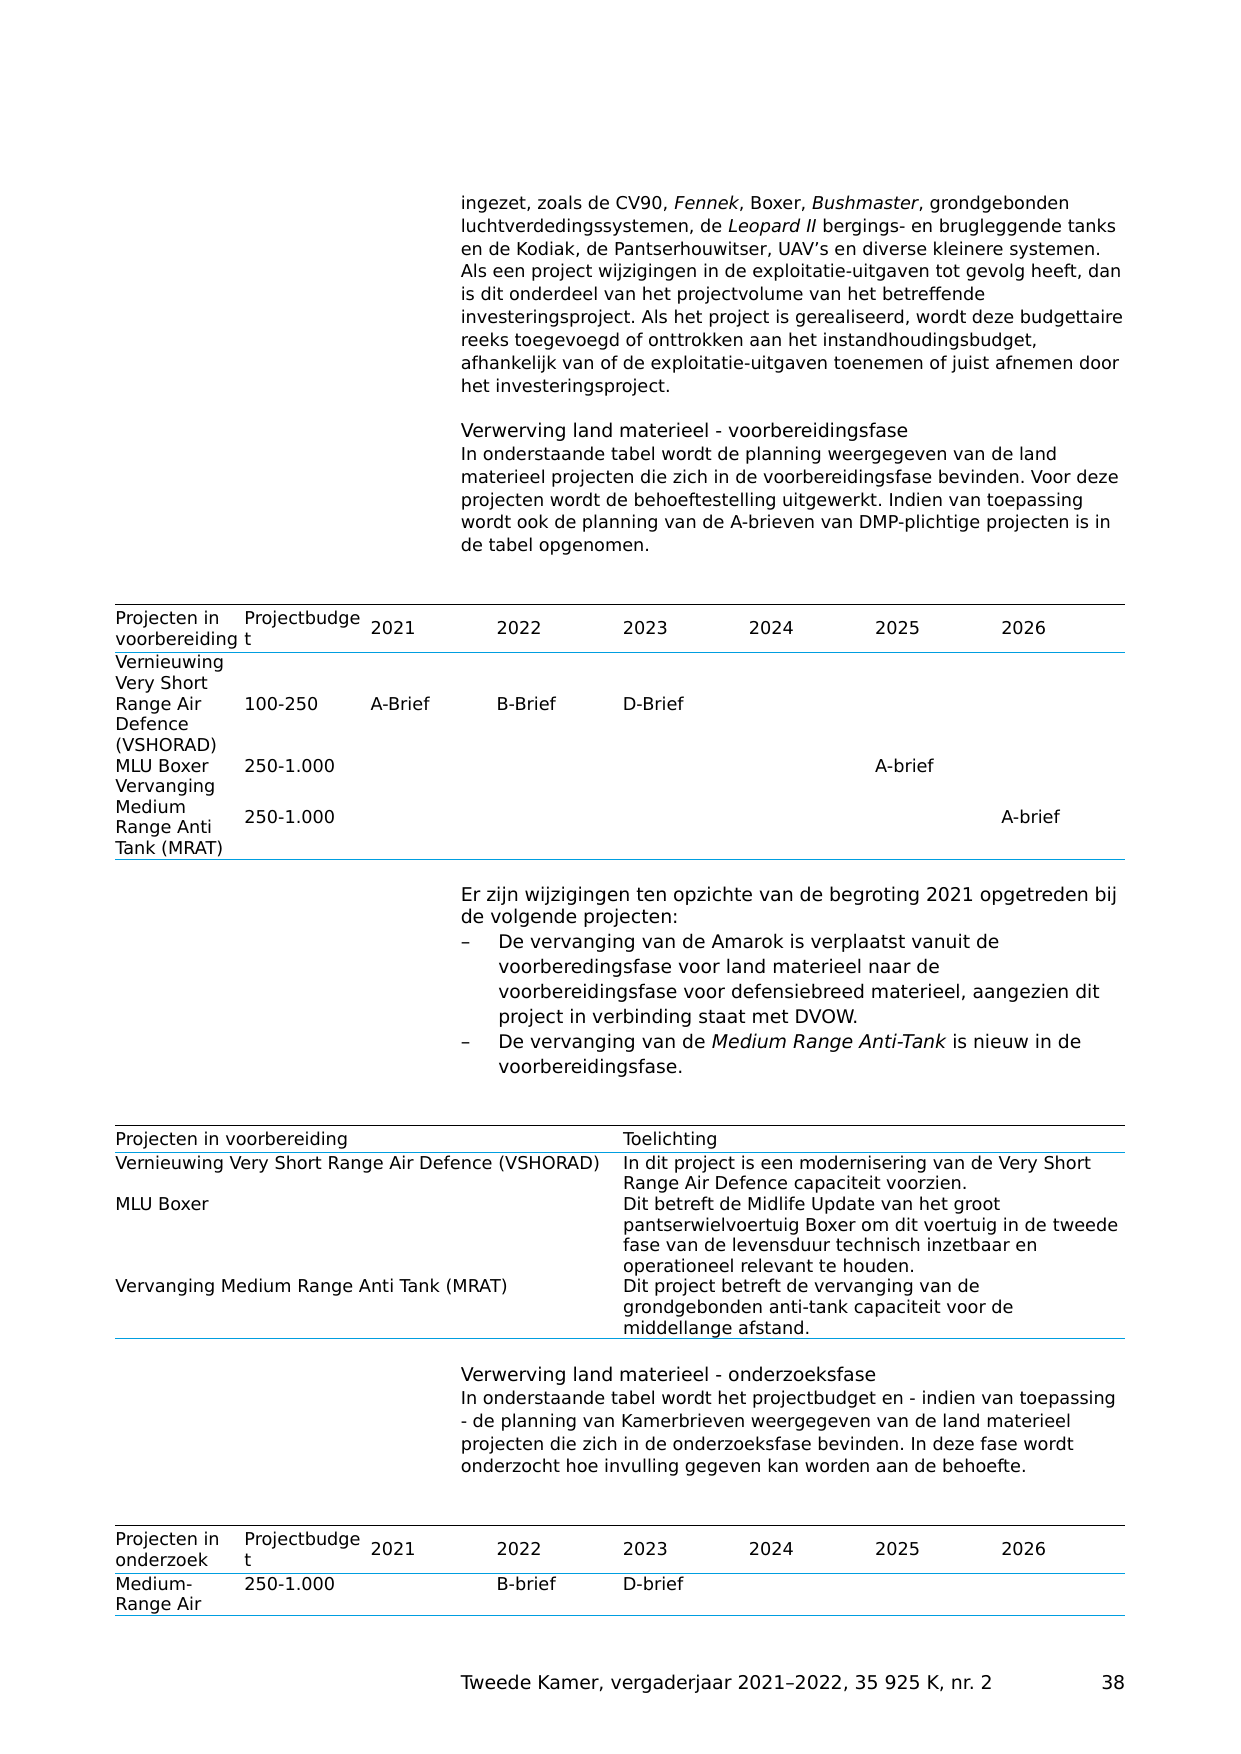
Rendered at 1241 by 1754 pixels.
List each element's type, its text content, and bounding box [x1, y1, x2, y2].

table_cell A-brief [872, 756, 998, 776]
table_cell A-Brief [368, 653, 493, 756]
table_cell [998, 653, 1125, 756]
text Er zijn wijzigingen ten opzichte van de begroting 2021 opgetreden bij de volgende projecten: [461, 884, 1125, 928]
table_cell Projecten in onderzoek [115, 1526, 241, 1573]
table_cell Projecten in voorbereiding [115, 605, 241, 652]
title Verwerving land materieel - onderzoeksfase [461, 1364, 1125, 1386]
table_cell [872, 1574, 998, 1615]
table_cell Vervanging Medium Range Anti Tank (MRAT) [115, 776, 241, 859]
table_cell [368, 1574, 493, 1615]
table_cell [998, 756, 1125, 776]
table_cell 2025 [872, 1526, 998, 1573]
table_header Tabel 17 Toelichting projecten in voorbereidingsfase [115, 1100, 1125, 1125]
table_cell 2026 [998, 605, 1125, 652]
title Verwerving land materieel - voorbereidingsfase [461, 420, 1125, 442]
table_cell [620, 776, 746, 859]
table_cell 2025 [872, 605, 998, 652]
table_cell Vervanging Medium Range Anti Tank (MRAT) [115, 1276, 620, 1338]
table_cell MLU Boxer [115, 756, 241, 776]
table_cell 2023 [620, 605, 746, 652]
table_cell [872, 776, 998, 859]
text In onderstaande tabel wordt het projectbudget en - indien van toepassing - de planning van Kamerbrieven weergegeven van de land materieel projecten die zich in de onderzoeksfase bevinden. In deze fase wordt onderzocht hoe invulling gegeven kan worden aan de behoefte. [461, 1386, 1125, 1477]
list De vervanging van de Amarok is verplaatst vanuit de voorberedingsfase voor land materieel naar de voorbereidingsfase voor defensiebreed materieel, aangezien dit project in verbinding staat met DVOW. [461, 928, 1125, 1028]
table_cell Dit betreft de Midlife Update van het groot pantserwielvoertuig Boxer om dit voertuig in de tweede fase van de levensduur technisch inzetbaar en operationeel relevant te houden. [620, 1194, 1125, 1276]
table_cell MLU Boxer [115, 1194, 620, 1276]
text In onderstaande tabel wordt de planning weergegeven van de land materieel projecten die zich in de voorbereidingsfase bevinden. Voor deze projecten wordt de behoeftestelling uitgewerkt. Indien van toepassing wordt ook de planning van de A-brieven van DMP-plichtige projecten is in de tabel opgenomen. [461, 442, 1125, 556]
table_cell Medium-Range Air [115, 1574, 241, 1615]
table_cell Projecten in voorbereiding [115, 1126, 620, 1152]
table_cell Projectbudget [241, 1526, 367, 1573]
table_cell [746, 776, 872, 859]
table_cell B-brief [494, 1574, 620, 1615]
table_cell [368, 756, 493, 776]
table_cell [746, 1574, 872, 1615]
table_cell [368, 776, 493, 859]
list De vervanging van de Medium Range Anti-Tank is nieuw in de voorbereidingsfase. [461, 1028, 1125, 1078]
table_cell [998, 1574, 1125, 1615]
table_cell Toelichting [620, 1126, 1125, 1152]
table_cell [494, 776, 620, 859]
table_cell 100-250 [241, 653, 367, 756]
table_cell [494, 756, 620, 776]
text ingezet, zoals de CV90, Fennek, Boxer, Bushmaster, grondgebonden luchtverdedingssystemen, de Leopard II bergings- en brugleggende tanks en de Kodiak, de Pantserhouwitser, UAV’s en diverse kleinere systemen. Als een project wijzigingen in de exploitatie-uitgaven tot gevolg heeft, dan is dit onderdeel van het projectvolume van het betreffende investeringsproject. Als het project is gerealiseerd, wordt deze budgettaire reeks toegevoegd of onttrokken aan het instandhoudingsbudget, afhankelijk van of de exploitatie-uitgaven toenemen of juist afnemen door het investeringsproject. [461, 191, 1125, 397]
table_header Tabel 18 Projecten in onderzoeksfase (in miljoenen euro) [115, 1500, 1125, 1525]
table_cell B-Brief [494, 653, 620, 756]
table_cell 250-1.000 [241, 1574, 367, 1615]
table_cell 2023 [620, 1526, 746, 1573]
table_cell D-Brief [620, 653, 746, 756]
table_cell 250-1.000 [241, 776, 367, 859]
table_cell Vernieuwing Very Short Range Air Defence (VSHORAD) [115, 653, 241, 756]
table_cell Vernieuwing Very Short Range Air Defence (VSHORAD) [115, 1153, 620, 1194]
table_cell [620, 756, 746, 776]
table_cell In dit project is een modernisering van de Very Short Range Air Defence capaciteit voorzien. [620, 1153, 1125, 1194]
table_cell [872, 653, 998, 756]
table_cell 2022 [494, 605, 620, 652]
table_cell [746, 653, 872, 756]
table_cell Dit project betreft de vervanging van de grondgebonden anti-tank capaciteit voor de middellange afstand. [620, 1276, 1125, 1338]
table_cell 2021 [368, 1526, 493, 1573]
table_cell 2026 [998, 1526, 1125, 1573]
table_cell D-brief [620, 1574, 746, 1615]
table_cell 2021 [368, 605, 493, 652]
table_cell [746, 756, 872, 776]
table_cell 2022 [494, 1526, 620, 1573]
table_cell 2024 [746, 605, 872, 652]
table_header Tabel 16 Projecten in voorbereidingsfase (in miljoenen euro) [115, 579, 1125, 604]
table_cell A-brief [998, 776, 1125, 859]
table_cell 2024 [746, 1526, 872, 1573]
table_cell 250-1.000 [241, 756, 367, 776]
table_cell Projectbudget [241, 605, 367, 652]
